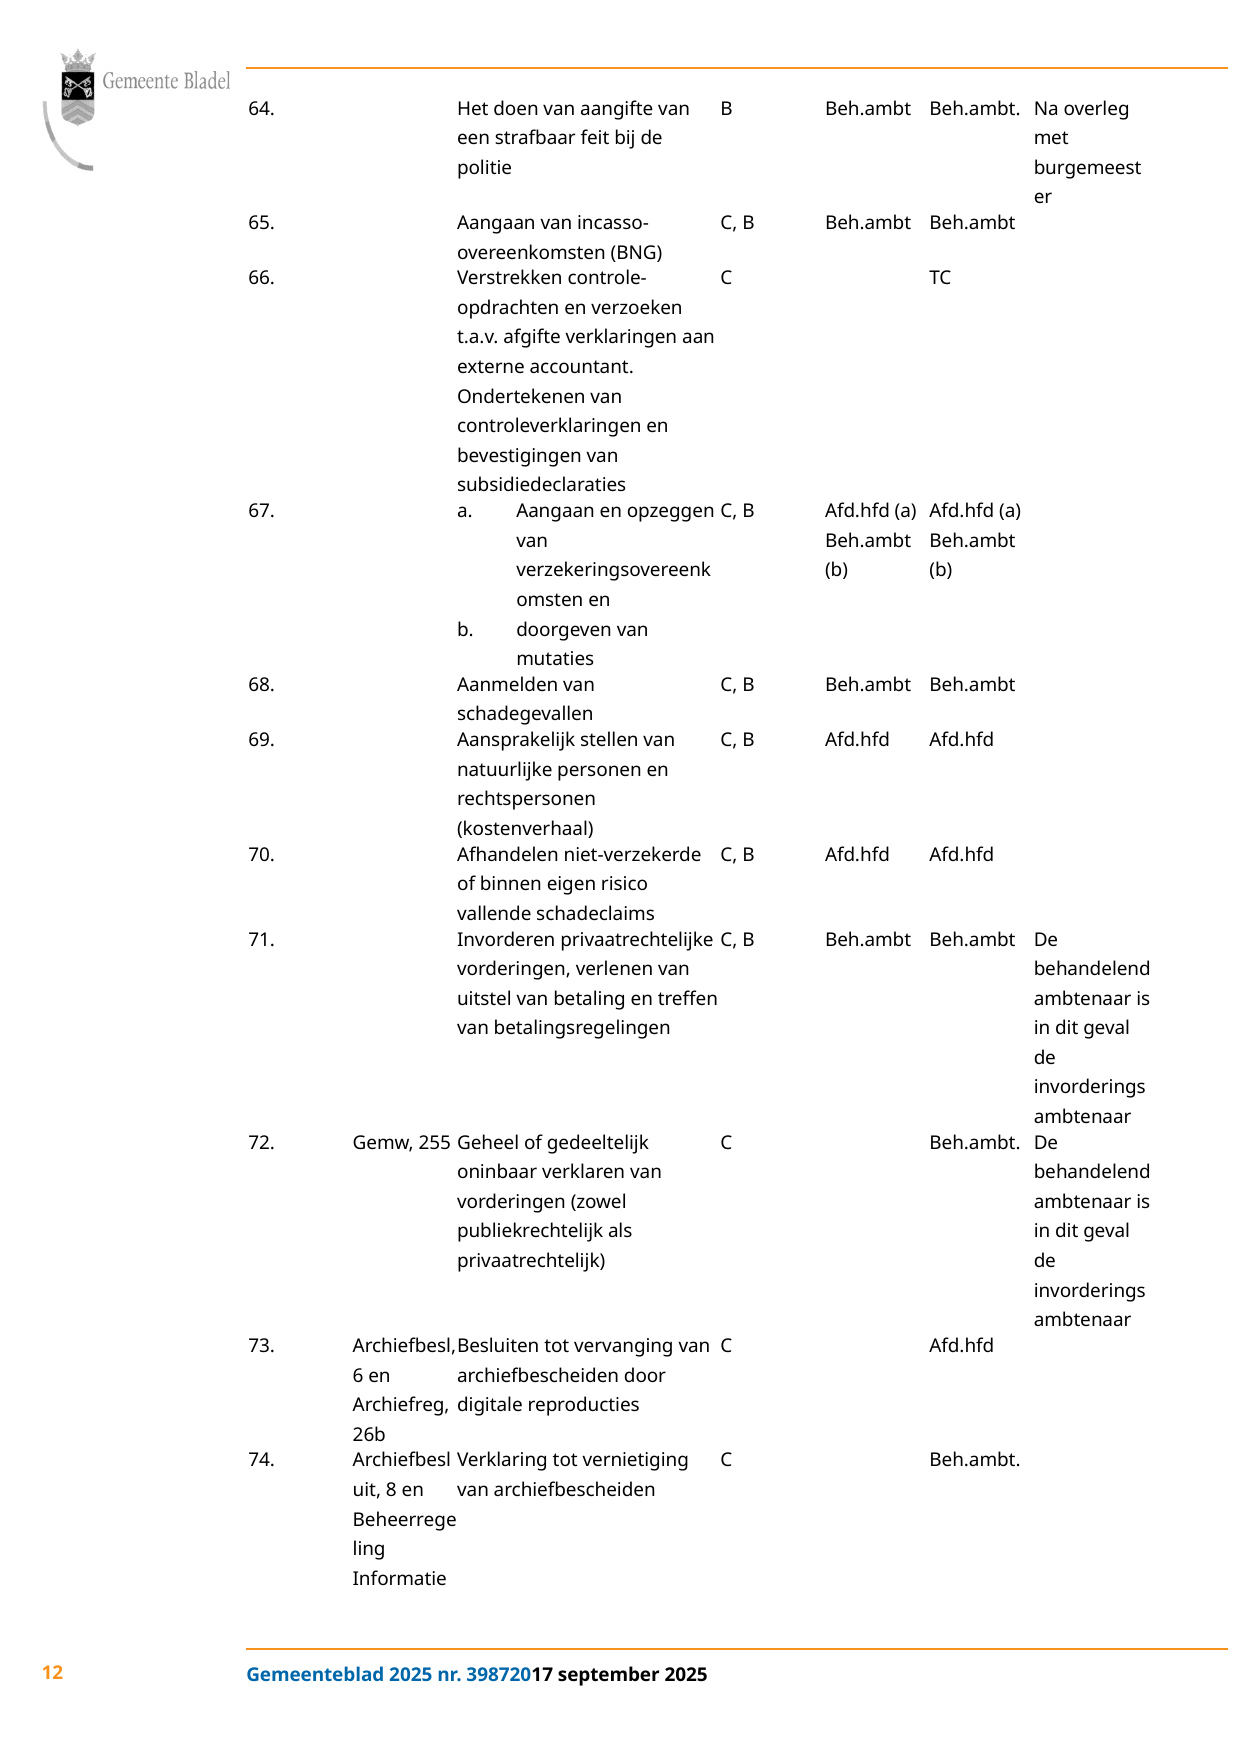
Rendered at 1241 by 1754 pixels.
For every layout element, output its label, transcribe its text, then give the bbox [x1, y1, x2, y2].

table_cell [825, 1447, 929, 1591]
table_cell Beh.ambt [929, 209, 1033, 264]
picture [41, 47, 231, 172]
table_cell [1034, 1447, 1152, 1591]
table_cell [353, 265, 457, 497]
table_cell Het doen van aangifte van een strafbaar feit bij de politie [457, 95, 720, 209]
table_cell [1034, 1332, 1152, 1447]
table_cell [825, 1332, 929, 1447]
table_cell [1034, 265, 1152, 497]
table_cell Beh.ambt [825, 926, 929, 1129]
table_cell [1034, 498, 1152, 671]
table_cell Afd.hfd [929, 726, 1033, 841]
table_cell Verklaring tot vernietiging van archiefbescheiden [457, 1447, 720, 1591]
table_cell [1034, 726, 1152, 841]
table_cell Beh.ambt [825, 209, 929, 264]
table_cell [353, 841, 457, 926]
table_cell Geheel of gedeeltelijk oninbaar verklaren van vorderingen (zowel publiekrechtelijk als privaatrechtelijk) [457, 1129, 720, 1332]
table_cell C, B [720, 926, 825, 1129]
table_cell Aangaan van incasso-overeenkomsten (BNG) [457, 209, 720, 264]
table_cell 66. [248, 265, 352, 497]
table_cell C [720, 265, 825, 497]
table_cell 74. [248, 1447, 352, 1591]
table_cell Beh.ambt. [929, 1447, 1033, 1591]
table_cell [353, 726, 457, 841]
table_cell De behandelend ambtenaar is in dit geval de invorderingsambtenaar [1034, 1129, 1152, 1332]
table_cell B [720, 95, 825, 209]
table_cell [353, 95, 457, 209]
table_cell C, B [720, 209, 825, 264]
table_cell Besluiten tot vervanging van archiefbescheiden door digitale reproducties [457, 1332, 720, 1447]
table_cell Invorderen privaatrechtelijke vorderingen, verlenen van uitstel van betaling en treffen van betalingsregelingen [457, 926, 720, 1129]
table_cell [1034, 841, 1152, 926]
table_cell 72. [248, 1129, 352, 1332]
table_cell Beh.ambt. [929, 1129, 1033, 1332]
table_cell TC [929, 265, 1033, 497]
table_cell [825, 265, 929, 497]
table_cell C, B [720, 841, 825, 926]
table_cell C [720, 1332, 825, 1447]
table_cell Beh.ambt [825, 95, 929, 209]
table_cell [1034, 671, 1152, 726]
table_cell Beh.ambt. [929, 95, 1033, 209]
table_cell Beh.ambt [929, 926, 1033, 1129]
table_cell 67. [248, 498, 352, 671]
table_cell [353, 209, 457, 264]
table_cell C, B [720, 671, 825, 726]
table_cell 65. [248, 209, 352, 264]
table_cell Afd.hfd [825, 841, 929, 926]
table_cell C, B [720, 498, 825, 671]
table_cell [353, 926, 457, 1129]
table_cell Archiefbesl, 6 en Archiefreg, 26b [353, 1332, 457, 1447]
table_cell C, B [720, 726, 825, 841]
table_cell Verstrekken controle-opdrachten en verzoeken t.a.v. afgifte verklaringen aan externe accountant. Ondertekenen van controleverklaringen en bevestigingen van subsidiedeclaraties [457, 265, 720, 497]
table_cell 70. [248, 841, 352, 926]
table_cell [353, 671, 457, 726]
table_cell [825, 1129, 929, 1332]
table_cell 71. [248, 926, 352, 1129]
table_cell 64. [248, 95, 352, 209]
table_cell Aanmelden van schadegevallen [457, 671, 720, 726]
table_cell 68. [248, 671, 352, 726]
table_cell Afd.hfd (a) Beh.ambt (b) [929, 498, 1033, 671]
table_cell Afhandelen niet-verzekerde of binnen eigen risico vallende schadeclaims [457, 841, 720, 926]
table_cell C [720, 1447, 825, 1591]
table_cell Na overleg met burgemeester [1034, 95, 1152, 209]
table_cell 73. [248, 1332, 352, 1447]
table_cell Aangaan en opzeggen van verzekeringsovereenkomsten en doorgeven van mutaties [457, 498, 720, 671]
table_cell Archiefbesluit, 8 en Beheerregeling Informatie [353, 1447, 457, 1591]
table_cell Afd.hfd [929, 1332, 1033, 1447]
table_cell Gemw, 255 [353, 1129, 457, 1332]
table_cell Beh.ambt [929, 671, 1033, 726]
table_cell [353, 498, 457, 671]
table_cell C [720, 1129, 825, 1332]
table_cell [1034, 209, 1152, 264]
table_cell De behandelend ambtenaar is in dit geval de invorderingsambtenaar [1034, 926, 1152, 1129]
table_cell Afd.hfd (a) Beh.ambt (b) [825, 498, 929, 671]
table_cell Beh.ambt [825, 671, 929, 726]
table_cell Aansprakelijk stellen van natuurlijke personen en rechtspersonen (kostenverhaal) [457, 726, 720, 841]
table_cell Afd.hfd [825, 726, 929, 841]
table_cell Afd.hfd [929, 841, 1033, 926]
table_cell 69. [248, 726, 352, 841]
